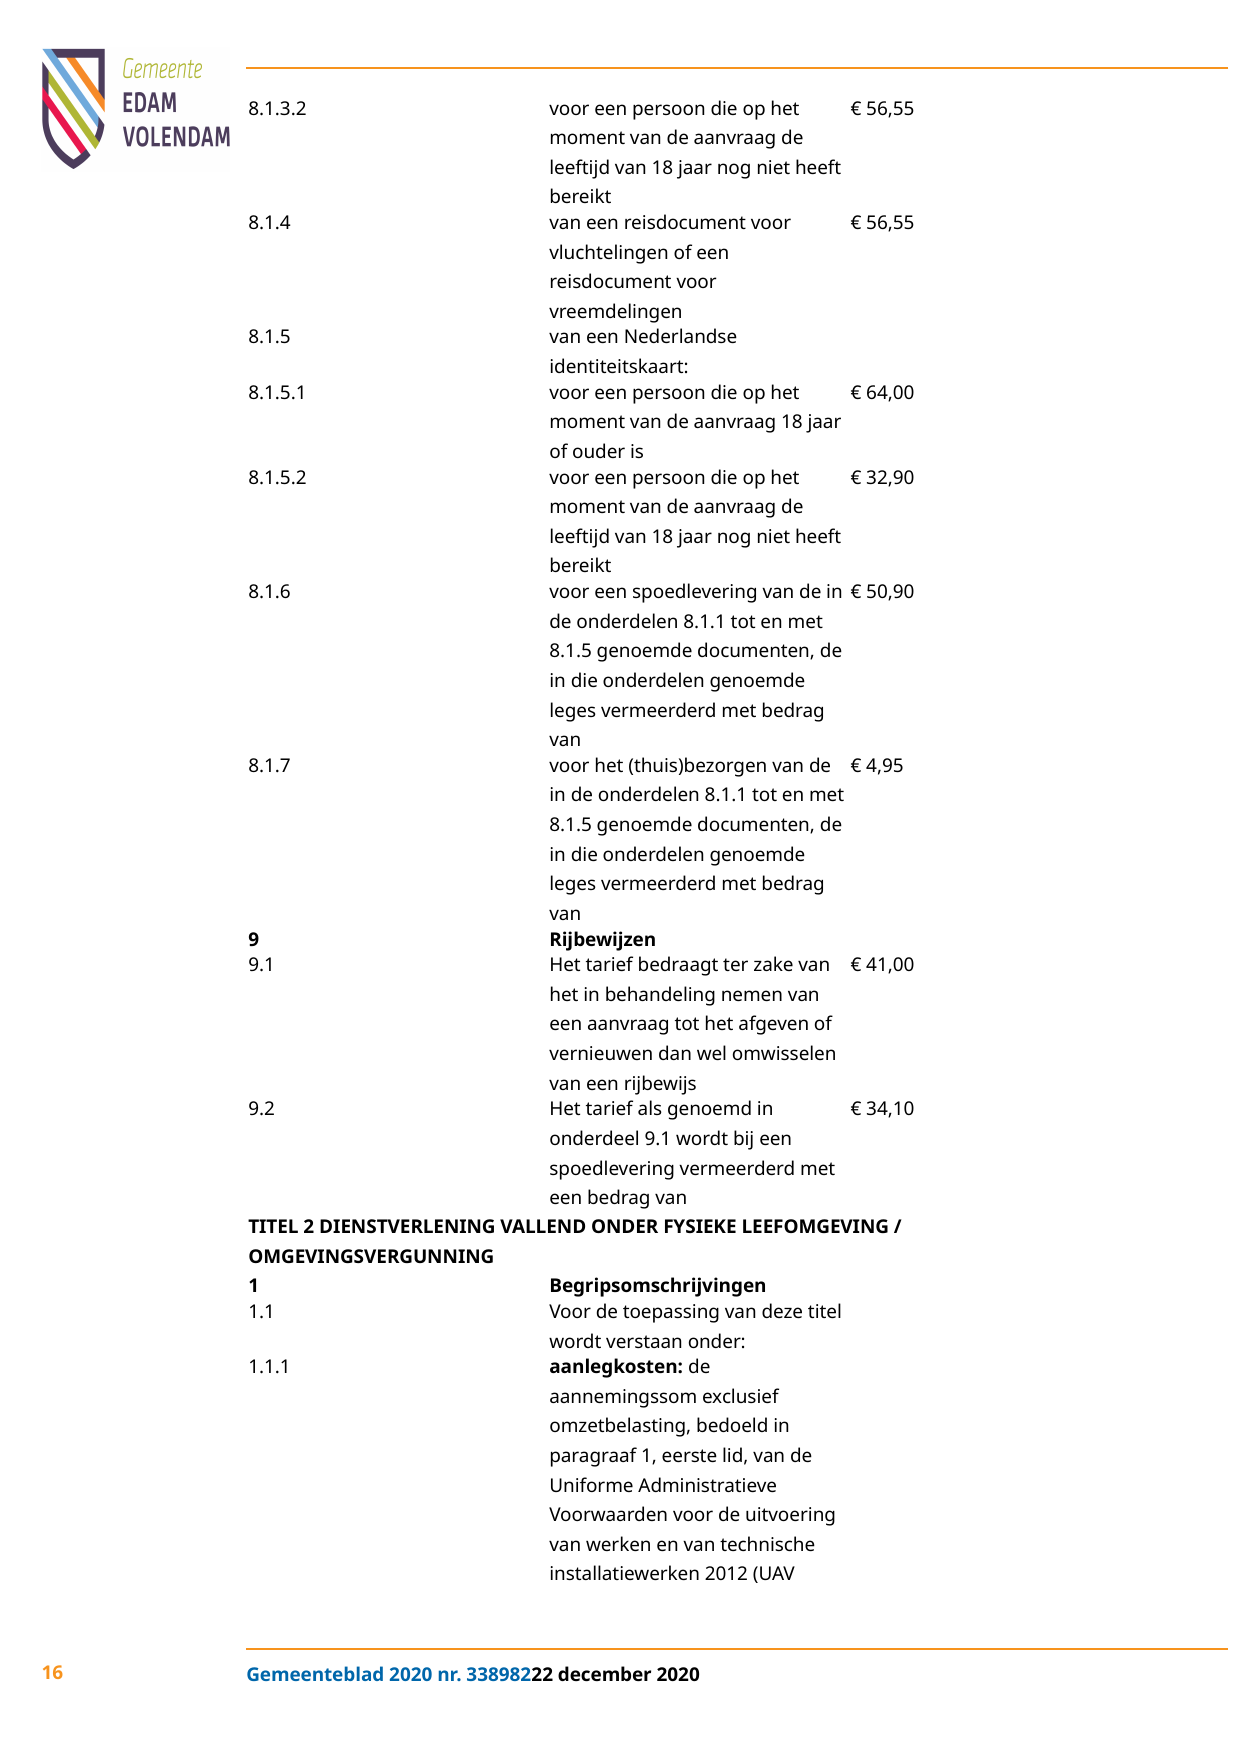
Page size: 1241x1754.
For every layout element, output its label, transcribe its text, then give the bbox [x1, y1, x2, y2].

table_cell Rijbewijzen [549, 926, 850, 951]
table_cell voor het (thuis)bezorgen van de in de onderdelen 8.1.1 tot en met 8.1.5 genoemde documenten, de in die onderdelen genoemde leges vermeerderd met bedrag van [549, 752, 850, 926]
table_cell 8.1.4 [248, 209, 549, 324]
table_cell [850, 324, 1152, 379]
text TITEL 2 DIENSTVERLENING VALLEND ONDER FYSIEKE LEEFOMGEVING / OMGEVINGSVERGUNNING [248, 1213, 1152, 1268]
table_cell [850, 926, 1152, 951]
table_cell 1.1.1 [248, 1354, 549, 1586]
table_header 1 [248, 1273, 549, 1298]
table_cell voor een spoedlevering van de in de onderdelen 8.1.1 tot en met 8.1.5 genoemde documenten, de in die onderdelen genoemde leges vermeerderd met bedrag van [549, 579, 850, 752]
table_cell € 32,90 [850, 464, 1152, 578]
table_cell € 4,95 [850, 752, 1152, 926]
table_cell 8.1.7 [248, 752, 549, 926]
table_header [850, 1273, 1152, 1298]
table_cell [850, 1354, 1152, 1586]
table_cell voor een persoon die op het moment van de aanvraag de leeftijd van 18 jaar nog niet heeft bereikt [549, 464, 850, 578]
table_cell 8.1.6 [248, 579, 549, 752]
table_cell 8.1.3.2 [248, 95, 549, 209]
table_header Begripsomschrijvingen [549, 1273, 850, 1298]
table_cell 8.1.5.2 [248, 464, 549, 578]
table_cell Het tarief als genoemd in onderdeel 9.1 wordt bij een spoedlevering vermeerderd met een bedrag van [549, 1096, 850, 1210]
table_cell voor een persoon die op het moment van de aanvraag de leeftijd van 18 jaar nog niet heeft bereikt [549, 95, 850, 209]
table_cell € 56,55 [850, 209, 1152, 324]
table_cell Het tarief bedraagt ter zake van het in behandeling nemen van een aanvraag tot het afgeven of vernieuwen dan wel omwisselen van een rijbewijs [549, 951, 850, 1096]
table_cell € 56,55 [850, 95, 1152, 209]
picture [41, 47, 231, 172]
table_cell 9.2 [248, 1096, 549, 1210]
table_cell Voor de toepassing van deze titel wordt verstaan onder: [549, 1298, 850, 1353]
table_cell voor een persoon die op het moment van de aanvraag 18 jaar of ouder is [549, 379, 850, 464]
table_cell € 50,90 [850, 579, 1152, 752]
table_cell € 41,00 [850, 951, 1152, 1096]
table_cell 8.1.5 [248, 324, 549, 379]
table_cell [850, 1298, 1152, 1353]
table_cell van een Nederlandse identiteitskaart: [549, 324, 850, 379]
table_cell € 64,00 [850, 379, 1152, 464]
table_cell € 34,10 [850, 1096, 1152, 1210]
table_cell 9 [248, 926, 549, 951]
table_cell aanlegkosten: de aannemingssom exclusief omzetbelasting, bedoeld in paragraaf 1, eerste lid, van de Uniforme Administratieve Voorwaarden voor de uitvoering van werken en van technische installatiewerken 2012 (UAV [549, 1354, 850, 1586]
table_cell 8.1.5.1 [248, 379, 549, 464]
table_cell 1.1 [248, 1298, 549, 1353]
table_cell van een reisdocument voor vluchtelingen of een reisdocument voor vreemdelingen [549, 209, 850, 324]
table_cell 9.1 [248, 951, 549, 1096]
